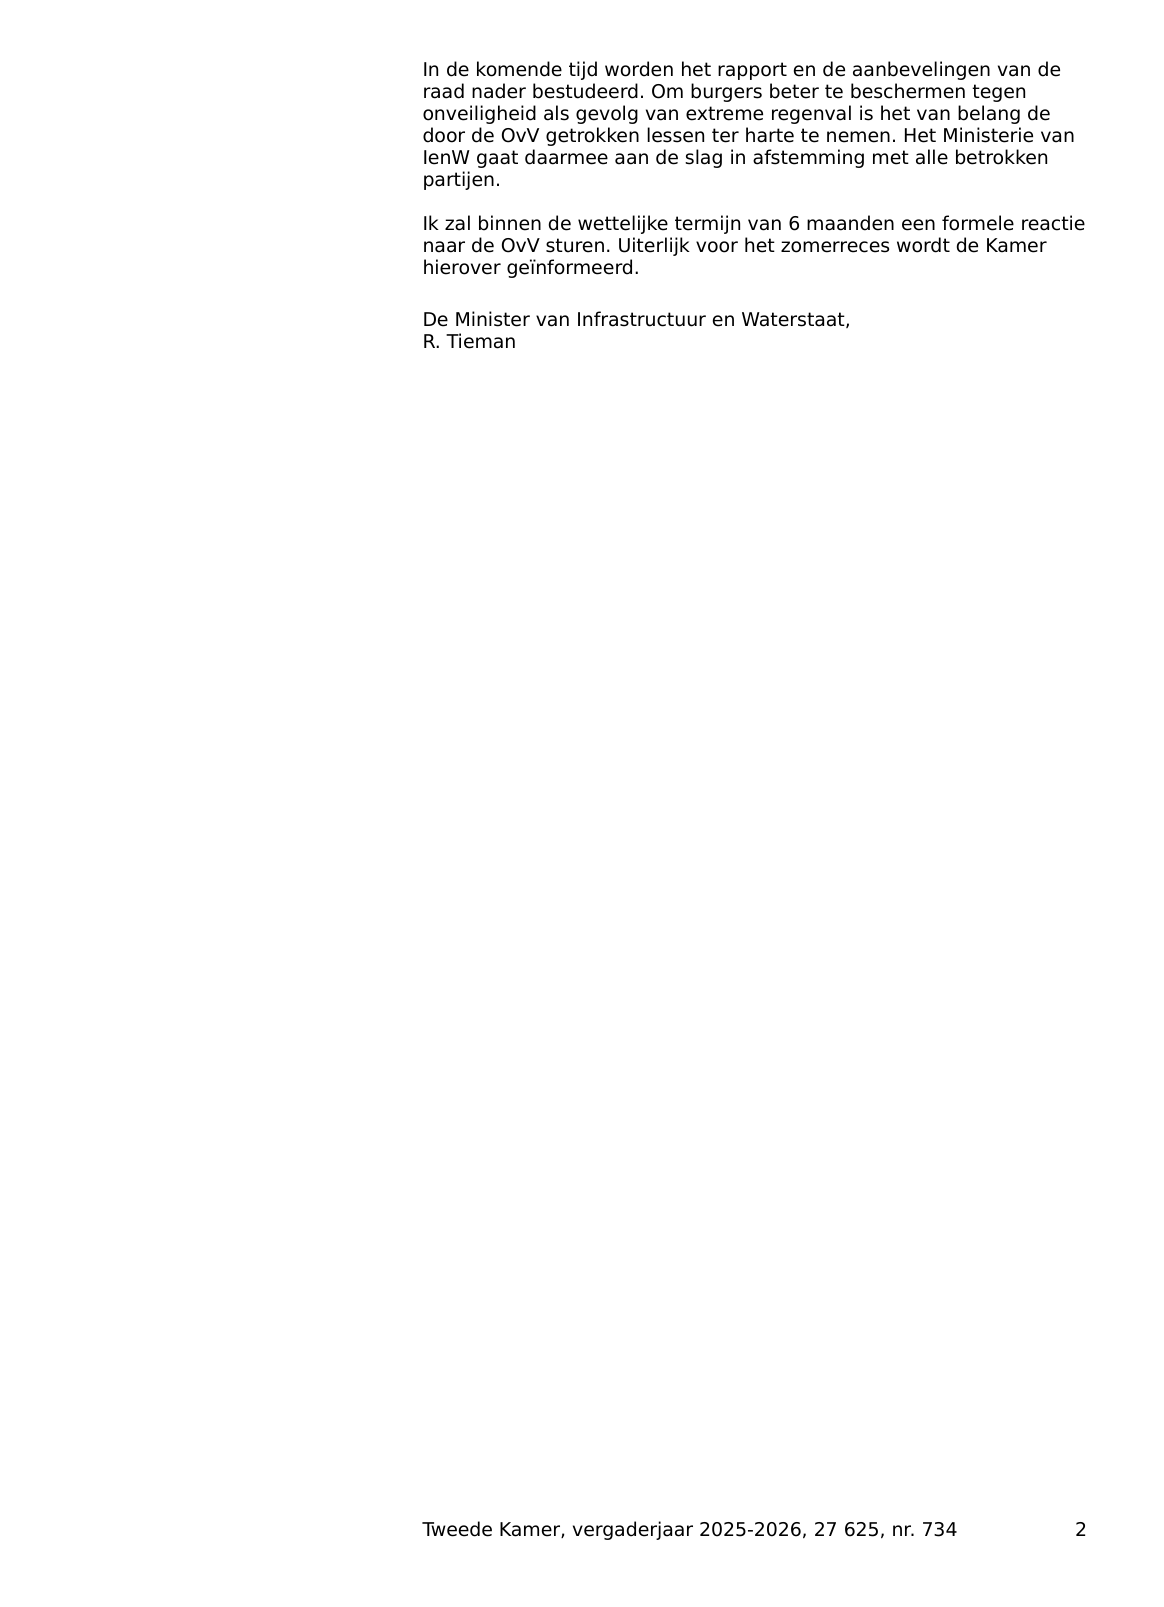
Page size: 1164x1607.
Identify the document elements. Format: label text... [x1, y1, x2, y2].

text Ik zal binnen de wettelijke termijn van 6 maanden een formele reactie naar de OvV sturen. Uiterlijk voor het zomerreces wordt de Kamer hierover geïnformeerd. [422, 213, 1087, 279]
text In de komende tijd worden het rapport en de aanbevelingen van de raad nader bestudeerd. Om burgers beter te beschermen tegen onveiligheid als gevolg van extreme regenval is het van belang de door de OvV getrokken lessen ter harte te nemen. Het Ministerie van IenW gaat daarmee aan de slag in afstemming met alle betrokken partijen. [422, 59, 1087, 191]
text De Minister van Infrastructuur en Waterstaat, R. Tieman [422, 309, 1087, 353]
